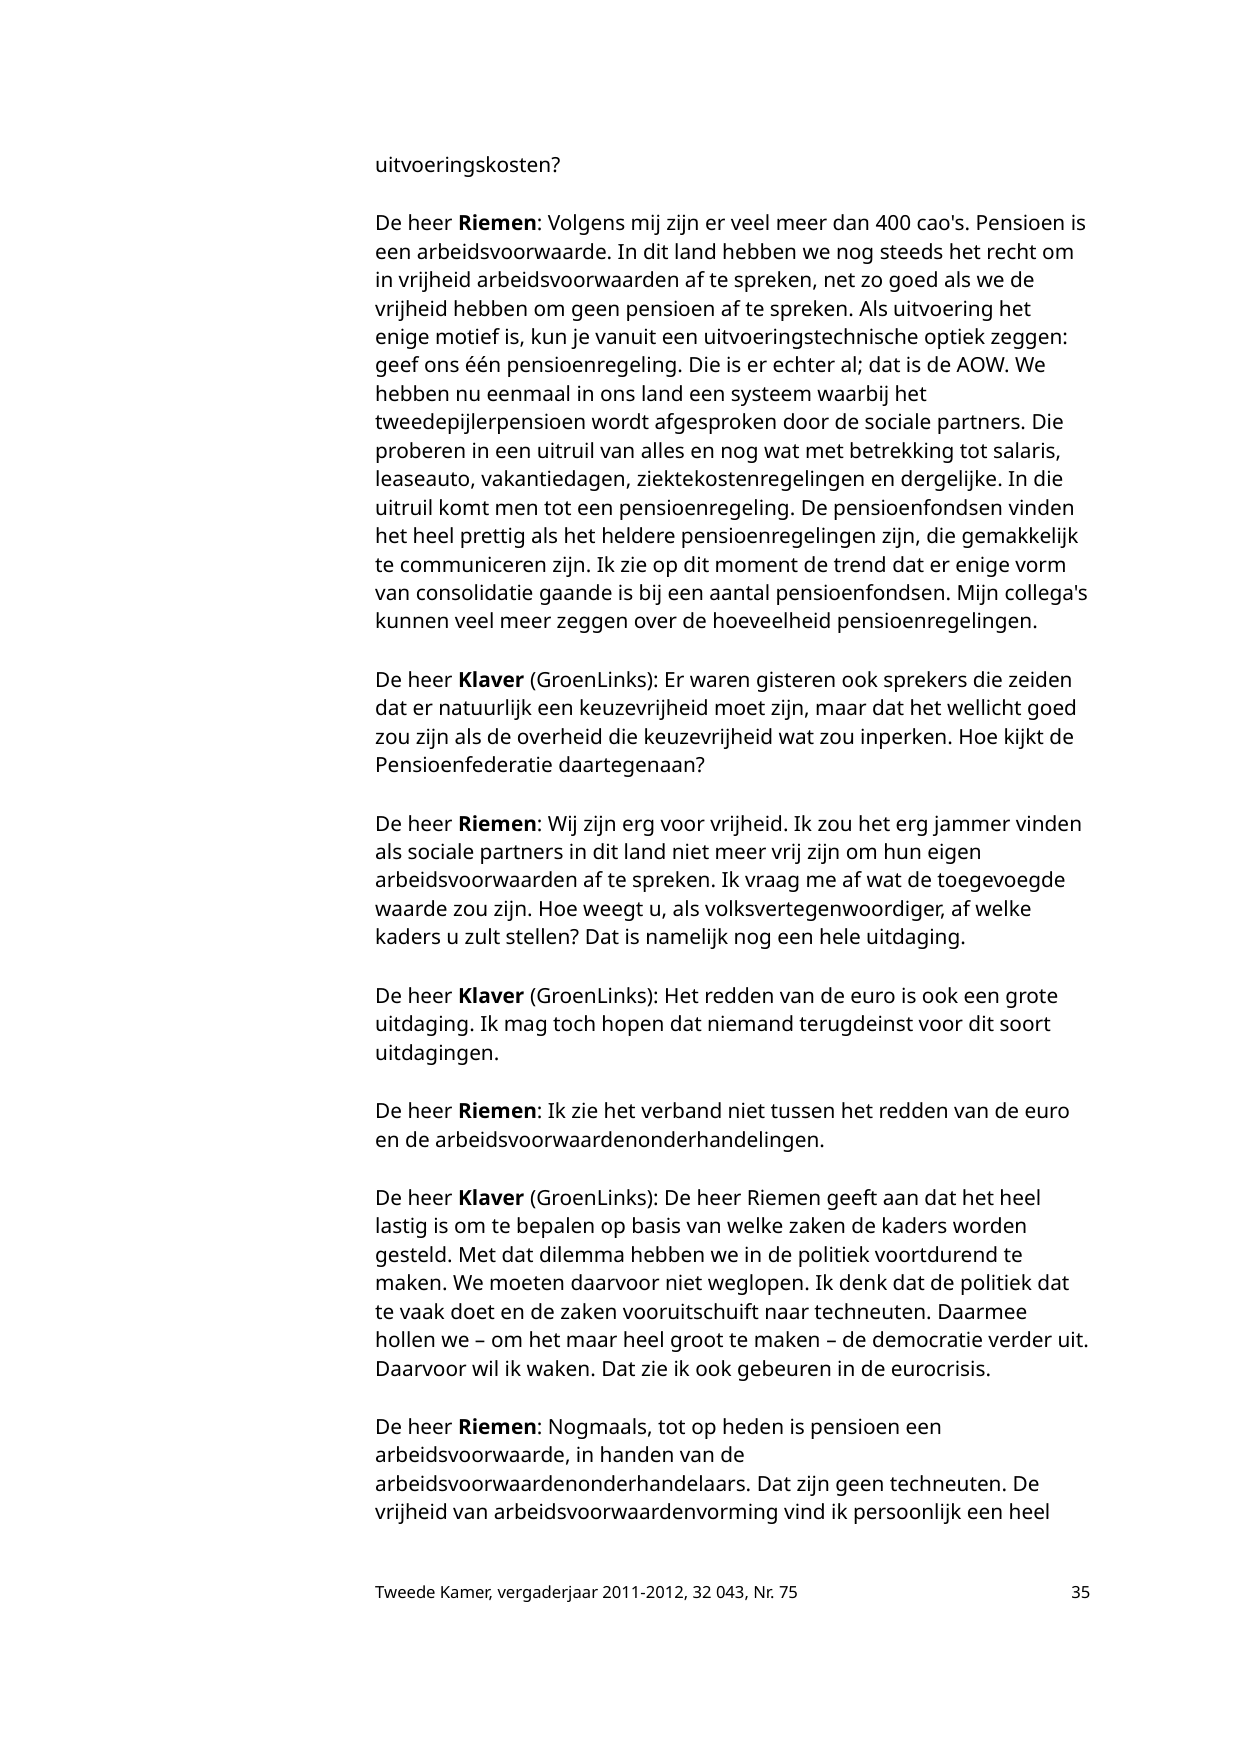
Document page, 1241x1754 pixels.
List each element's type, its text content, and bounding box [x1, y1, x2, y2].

text De heer Riemen: Ik zie het verband niet tussen het redden van de euro en de arbeidsvoorwaardenonderhandelingen. [375, 1096, 1090, 1153]
text uitvoeringskosten? [375, 150, 1090, 178]
text De heer Riemen: Wij zijn erg voor vrijheid. Ik zou het erg jammer vinden als sociale partners in dit land niet meer vrij zijn om hun eigen arbeidsvoorwaarden af te spreken. Ik vraag me af wat de toegevoegde waarde zou zijn. Hoe weegt u, als volksvertegenwoordiger, af welke kaders u zult stellen? Dat is namelijk nog een hele uitdaging. [375, 809, 1090, 951]
text De heer Riemen: Nogmaals, tot op heden is pensioen een arbeidsvoorwaarde, in handen van de arbeidsvoorwaardenonderhandelaars. Dat zijn geen techneuten. De vrijheid van arbeidsvoorwaardenvorming vind ik persoonlijk een heel [375, 1412, 1090, 1526]
text De heer Klaver (GroenLinks): De heer Riemen geeft aan dat het heel lastig is om te bepalen op basis van welke zaken de kaders worden gesteld. Met dat dilemma hebben we in de politiek voortdurend te maken. We moeten daarvoor niet weglopen. Ik denk dat de politiek dat te vaak doet en de zaken vooruitschuift naar techneuten. Daarmee hollen we – om het maar heel groot te maken – de democratie verder uit. Daarvoor wil ik waken. Dat zie ik ook gebeuren in de eurocrisis. [375, 1183, 1090, 1382]
text De heer Klaver (GroenLinks): Het redden van de euro is ook een grote uitdaging. Ik mag toch hopen dat niemand terugdeinst voor dit soort uitdagingen. [375, 981, 1090, 1066]
text De heer Riemen: Volgens mij zijn er veel meer dan 400 cao's. Pensioen is een arbeidsvoorwaarde. In dit land hebben we nog steeds het recht om in vrijheid arbeidsvoorwaarden af te spreken, net zo goed als we de vrijheid hebben om geen pensioen af te spreken. Als uitvoering het enige motief is, kun je vanuit een uitvoeringstechnische optiek zeggen: geef ons één pensioenregeling. Die is er echter al; dat is de AOW. We hebben nu eenmaal in ons land een systeem waarbij het tweedepijlerpensioen wordt afgesproken door de sociale partners. Die proberen in een uitruil van alles en nog wat met betrekking tot salaris, leaseauto, vakantiedagen, ziektekostenregelingen en dergelijke. In die uitruil komt men tot een pensioenregeling. De pensioenfondsen vinden het heel prettig als het heldere pensioenregelingen zijn, die gemakkelijk te communiceren zijn. Ik zie op dit moment de trend dat er enige vorm van consolidatie gaande is bij een aantal pensioenfondsen. Mijn collega's kunnen veel meer zeggen over de hoeveelheid pensioenregelingen. [375, 208, 1090, 635]
text De heer Klaver (GroenLinks): Er waren gisteren ook sprekers die zeiden dat er natuurlijk een keuzevrijheid moet zijn, maar dat het wellicht goed zou zijn als de overheid die keuzevrijheid wat zou inperken. Hoe kijkt de Pensioenfederatie daartegenaan? [375, 665, 1090, 779]
